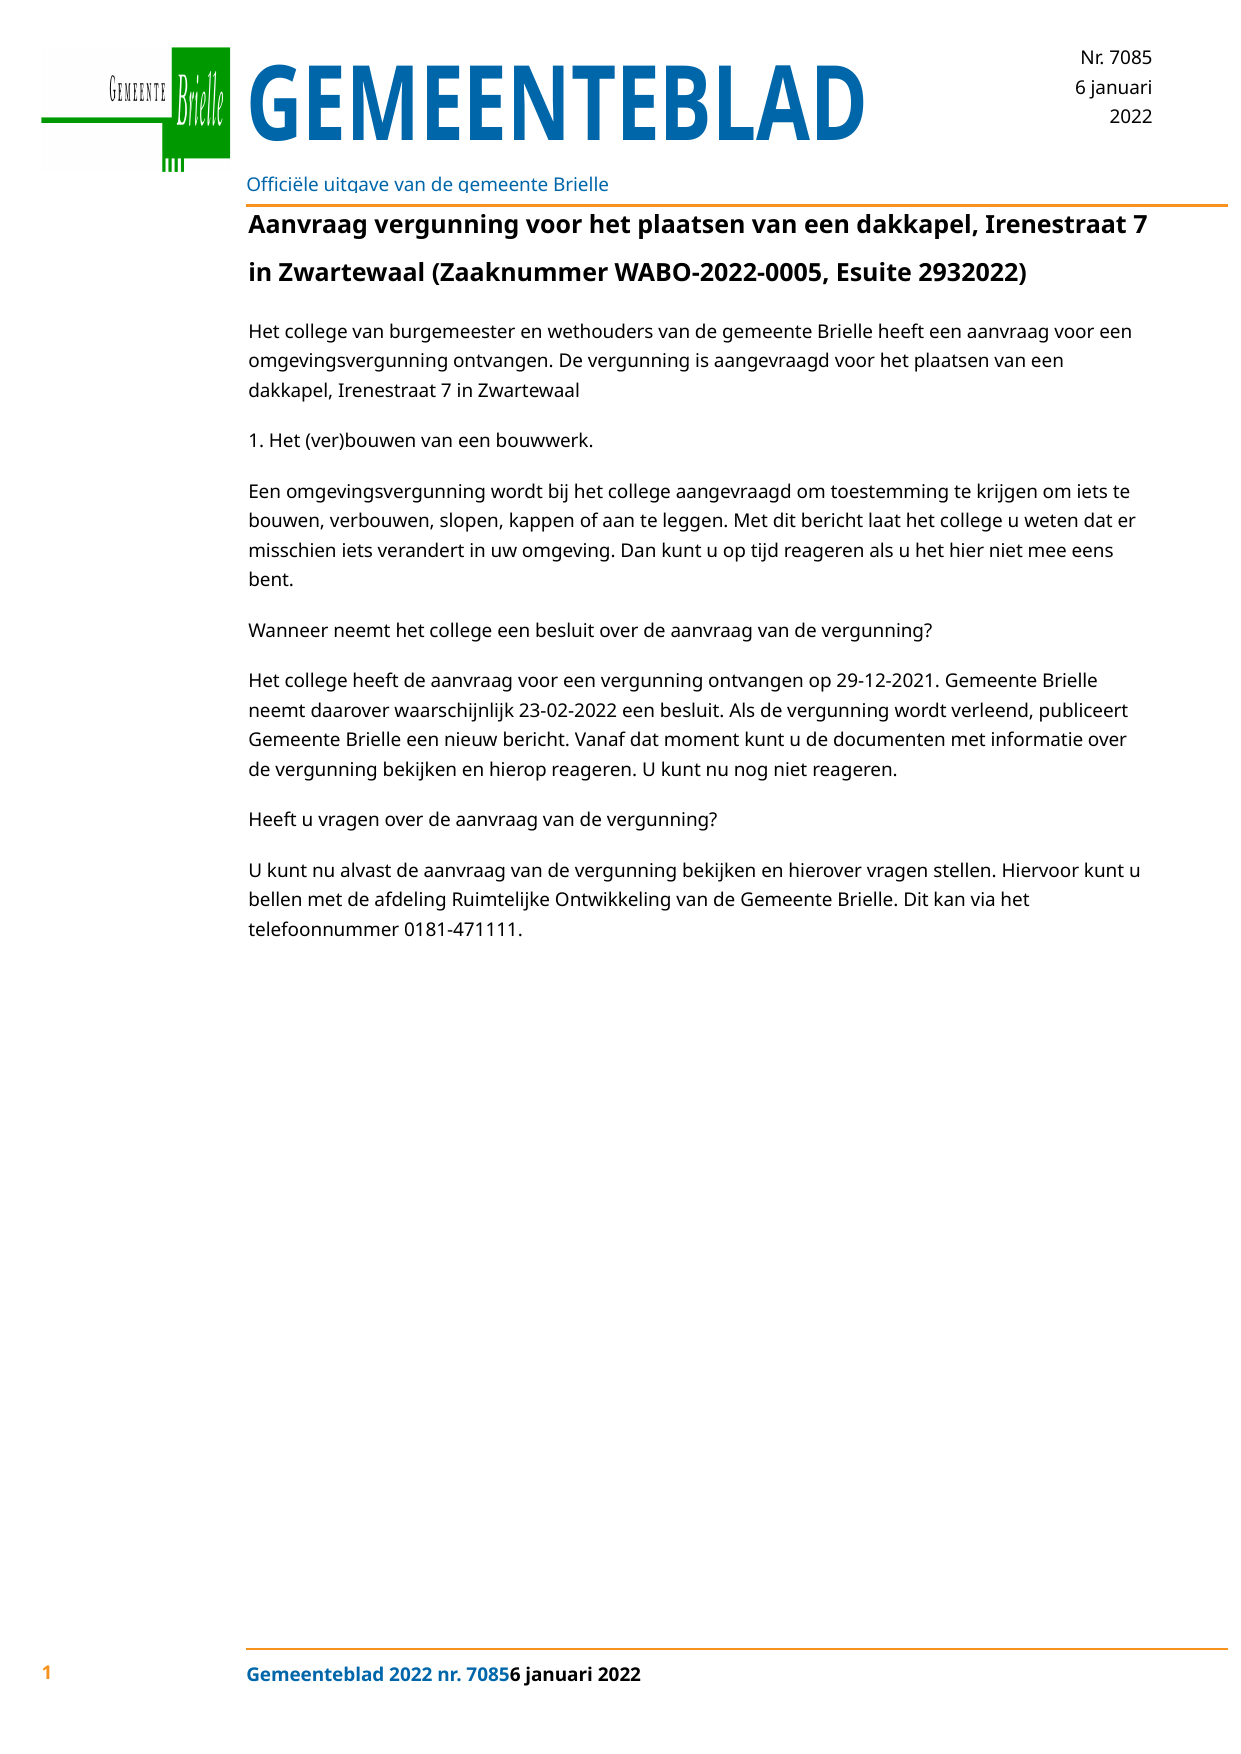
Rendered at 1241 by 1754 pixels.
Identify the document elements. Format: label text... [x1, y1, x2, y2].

text Een omgevingsvergunning wordt bij het college aangevraagd om toestemming te krijgen om iets te bouwen, verbouwen, slopen, kappen of aan te leggen. Met dit bericht laat het college u weten dat er misschien iets verandert in uw omgeving. Dan kunt u op tijd reageren als u het hier niet mee eens bent. [248, 478, 1152, 592]
text 1. Het (ver)bouwen van een bouwwerk. [248, 427, 1152, 453]
text Wanneer neemt het college een besluit over de aanvraag van de vergunning? [248, 617, 1152, 643]
text Heeft u vragen over de aanvraag van de vergunning? [248, 807, 1152, 832]
text U kunt nu alvast de aanvraag van de vergunning bekijken en hierover vragen stellen. Hiervoor kunt u bellen met de afdeling Ruimtelijke Ontwikkeling van de Gemeente Brielle. Dit kan via het telefoonnummer 0181-471111. [248, 857, 1152, 942]
text Het college van burgemeester en wethouders van de gemeente Brielle heeft een aanvraag voor een omgevingsvergunning ontvangen. De vergunning is aangevraagd voor het plaatsen van een dakkapel, Irenestraat 7 in Zwartewaal [248, 318, 1152, 403]
picture [41, 47, 231, 172]
text Het college heeft de aanvraag voor een vergunning ontvangen op 29-12-2021. Gemeente Brielle neemt daarover waarschijnlijk 23-02-2022 een besluit. Als de vergunning wordt verleend, publiceert Gemeente Brielle een nieuw bericht. Vanaf dat moment kunt u de documenten met informatie over de vergunning bekijken en hierop reageren. U kunt nu nog niet reageren. [248, 667, 1152, 782]
text Aanvraag vergunning voor het plaatsen van een dakkapel, Irenestraat 7 in Zwartewaal (Zaaknummer WABO-2022-0005, Esuite 2932022) [248, 207, 1152, 288]
